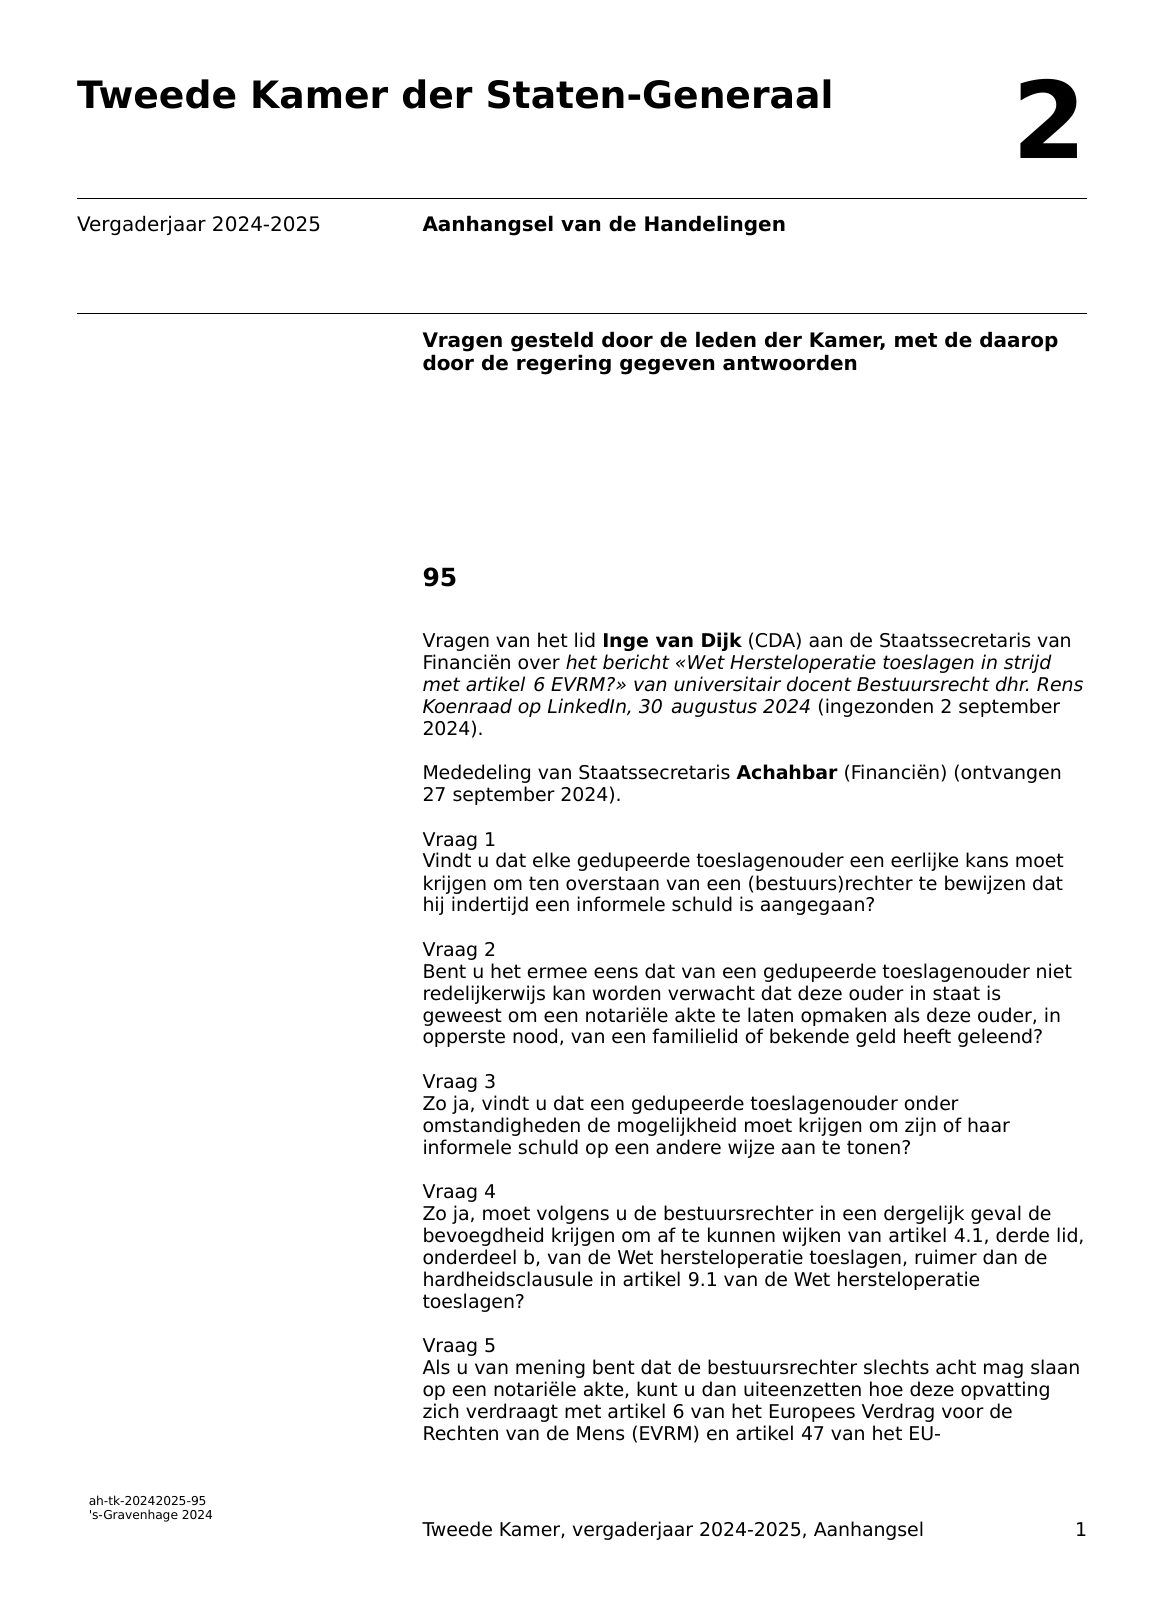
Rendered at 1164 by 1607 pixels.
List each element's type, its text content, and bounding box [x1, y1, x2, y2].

table_header Tweede Kamer der Staten-Generaal [77, 59, 886, 198]
table_cell Aanhangsel van de Handelingen [422, 199, 1087, 313]
text Vindt u dat elke gedupeerde toeslagenouder een eerlijke kans moet krijgen om ten overstaan van een (bestuurs)rechter te bewijzen dat hij indertijd een informele schuld is aangegaan? [422, 850, 1087, 916]
text Vraag 4 [422, 1181, 1087, 1203]
table_cell Vergaderjaar 2024-2025 [77, 199, 422, 313]
text Vraag 5 [422, 1335, 1087, 1357]
text Mededeling van Staatssecretaris Achahbar (Financiën) (ontvangen 27 september 2024). [422, 762, 1087, 806]
table_cell [77, 314, 422, 375]
table_cell Vragen gesteld door de leden der Kamer, met de daarop door de regering gegeven antwoorden [422, 314, 1087, 375]
text Zo ja, vindt u dat een gedupeerde toeslagenouder onder omstandigheden de mogelijkheid moet krijgen om zijn of haar informele schuld op een andere wijze aan te tonen? [422, 1093, 1087, 1158]
text Als u van mening bent dat de bestuursrechter slechts acht mag slaan op een notariële akte, kunt u dan uiteenzetten hoe deze opvatting zich verdraagt met artikel 6 van het Europees Verdrag voor de Rechten van de Mens (EVRM) en artikel 47 van het EU- [422, 1357, 1087, 1445]
text ah-tk-20242025-95 [88, 1494, 323, 1508]
text Vraag 2 [422, 938, 1087, 961]
text Vraag 1 [422, 828, 1087, 850]
text 95 [422, 563, 1087, 592]
text Vraag 3 [422, 1071, 1087, 1093]
text Vragen van het lid Inge van Dijk (CDA) aan de Staatssecretaris van Financiën over het bericht «Wet Hersteloperatie toeslagen in strijd met artikel 6 EVRM?» van universitair docent Bestuursrecht dhr. Rens Koenraad op LinkedIn, 30 augustus 2024 (ingezonden 2 september 2024). [422, 630, 1087, 740]
text Bent u het ermee eens dat van een gedupeerde toeslagenouder niet redelijkerwijs kan worden verwacht dat deze ouder in staat is geweest om een notariële akte te laten opmaken als deze ouder, in opperste nood, van een familielid of bekende geld heeft geleend? [422, 961, 1087, 1048]
text Zo ja, moet volgens u de bestuursrechter in een dergelijk geval de bevoegdheid krijgen om af te kunnen wijken van artikel 4.1, derde lid, onderdeel b, van de Wet hersteloperatie toeslagen, ruimer dan de hardheidsclausule in artikel 9.1 van de Wet hersteloperatie toeslagen? [422, 1203, 1087, 1313]
table_header 2 [886, 59, 1087, 198]
text 's-Gravenhage 2024 [88, 1508, 323, 1522]
